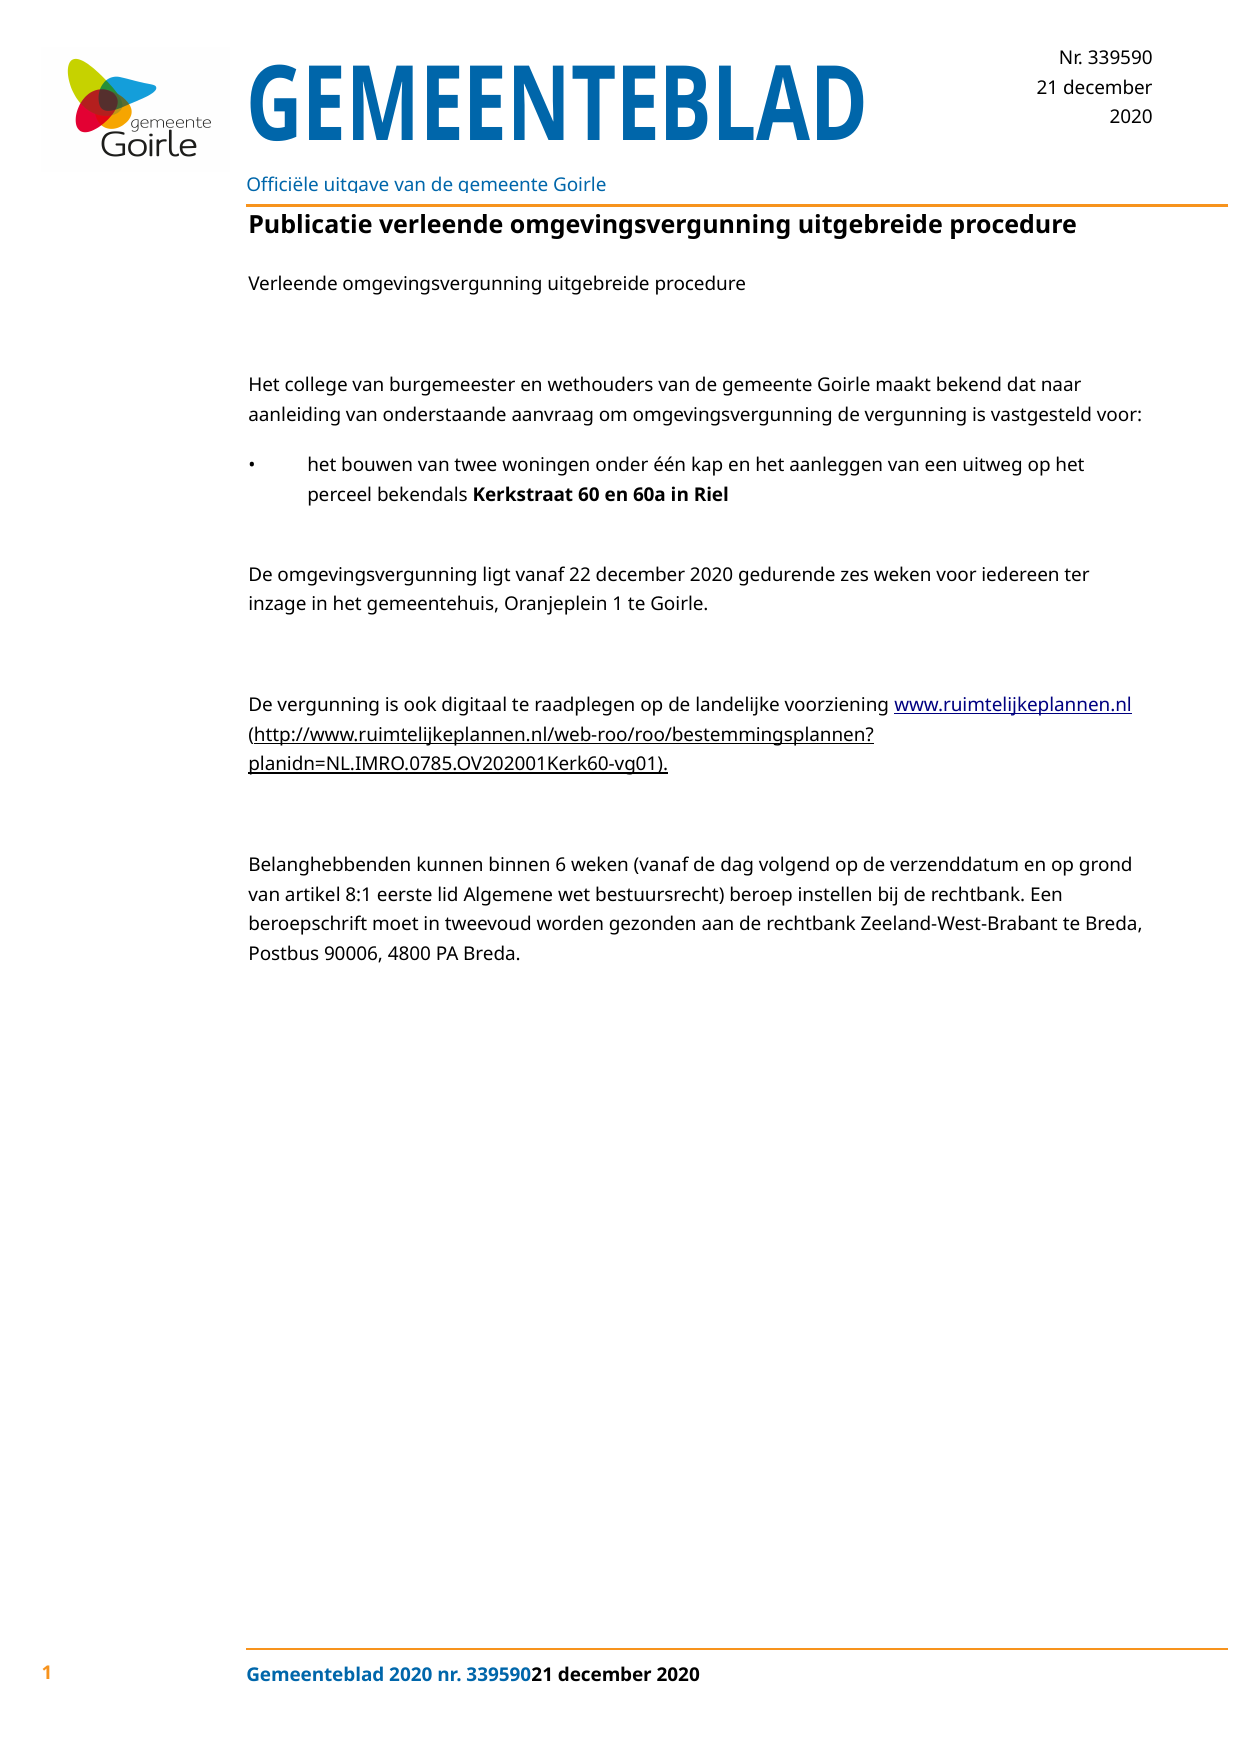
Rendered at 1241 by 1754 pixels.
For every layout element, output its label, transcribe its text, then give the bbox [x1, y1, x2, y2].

text De vergunning is ook digitaal te raadplegen op de landelijke voorziening www.ruimtelijkeplannen.nl (http://www.ruimtelijkeplannen.nl/web-roo/roo/bestemmingsplannen?planidn=NL.IMRO.0785.OV202001Kerk60-vg01). [248, 691, 1152, 776]
text De omgevingsvergunning ligt vanaf 22 december 2020 gedurende zes weken voor iedereen ter inzage in het gemeentehuis, Oranjeplein 1 te Goirle. [248, 561, 1152, 616]
list het bouwen van twee woningen onder één kap en het aanleggen van een uitweg op het perceel bekendals Kerkstraat 60 en 60a in Riel [248, 451, 1152, 506]
text Het college van burgemeester en wethouders van de gemeente Goirle maakt bekend dat naar aanleiding van onderstaande aanvraag om omgevingsvergunning de vergunning is vastgesteld voor: [248, 371, 1152, 426]
text Publicatie verleende omgevingsvergunning uitgebreide procedure [248, 207, 1152, 241]
text Verleende omgevingsvergunning uitgebreide procedure [248, 270, 1152, 296]
picture [41, 47, 231, 172]
text Belanghebbenden kunnen binnen 6 weken (vanaf de dag volgend op de verzenddatum en op grond van artikel 8:1 eerste lid Algemene wet bestuursrecht) beroep instellen bij de rechtbank. Een beroepschrift moet in tweevoud worden gezonden aan de rechtbank Zeeland-West-Brabant te Breda, Postbus 90006, 4800 PA Breda. [248, 851, 1152, 966]
